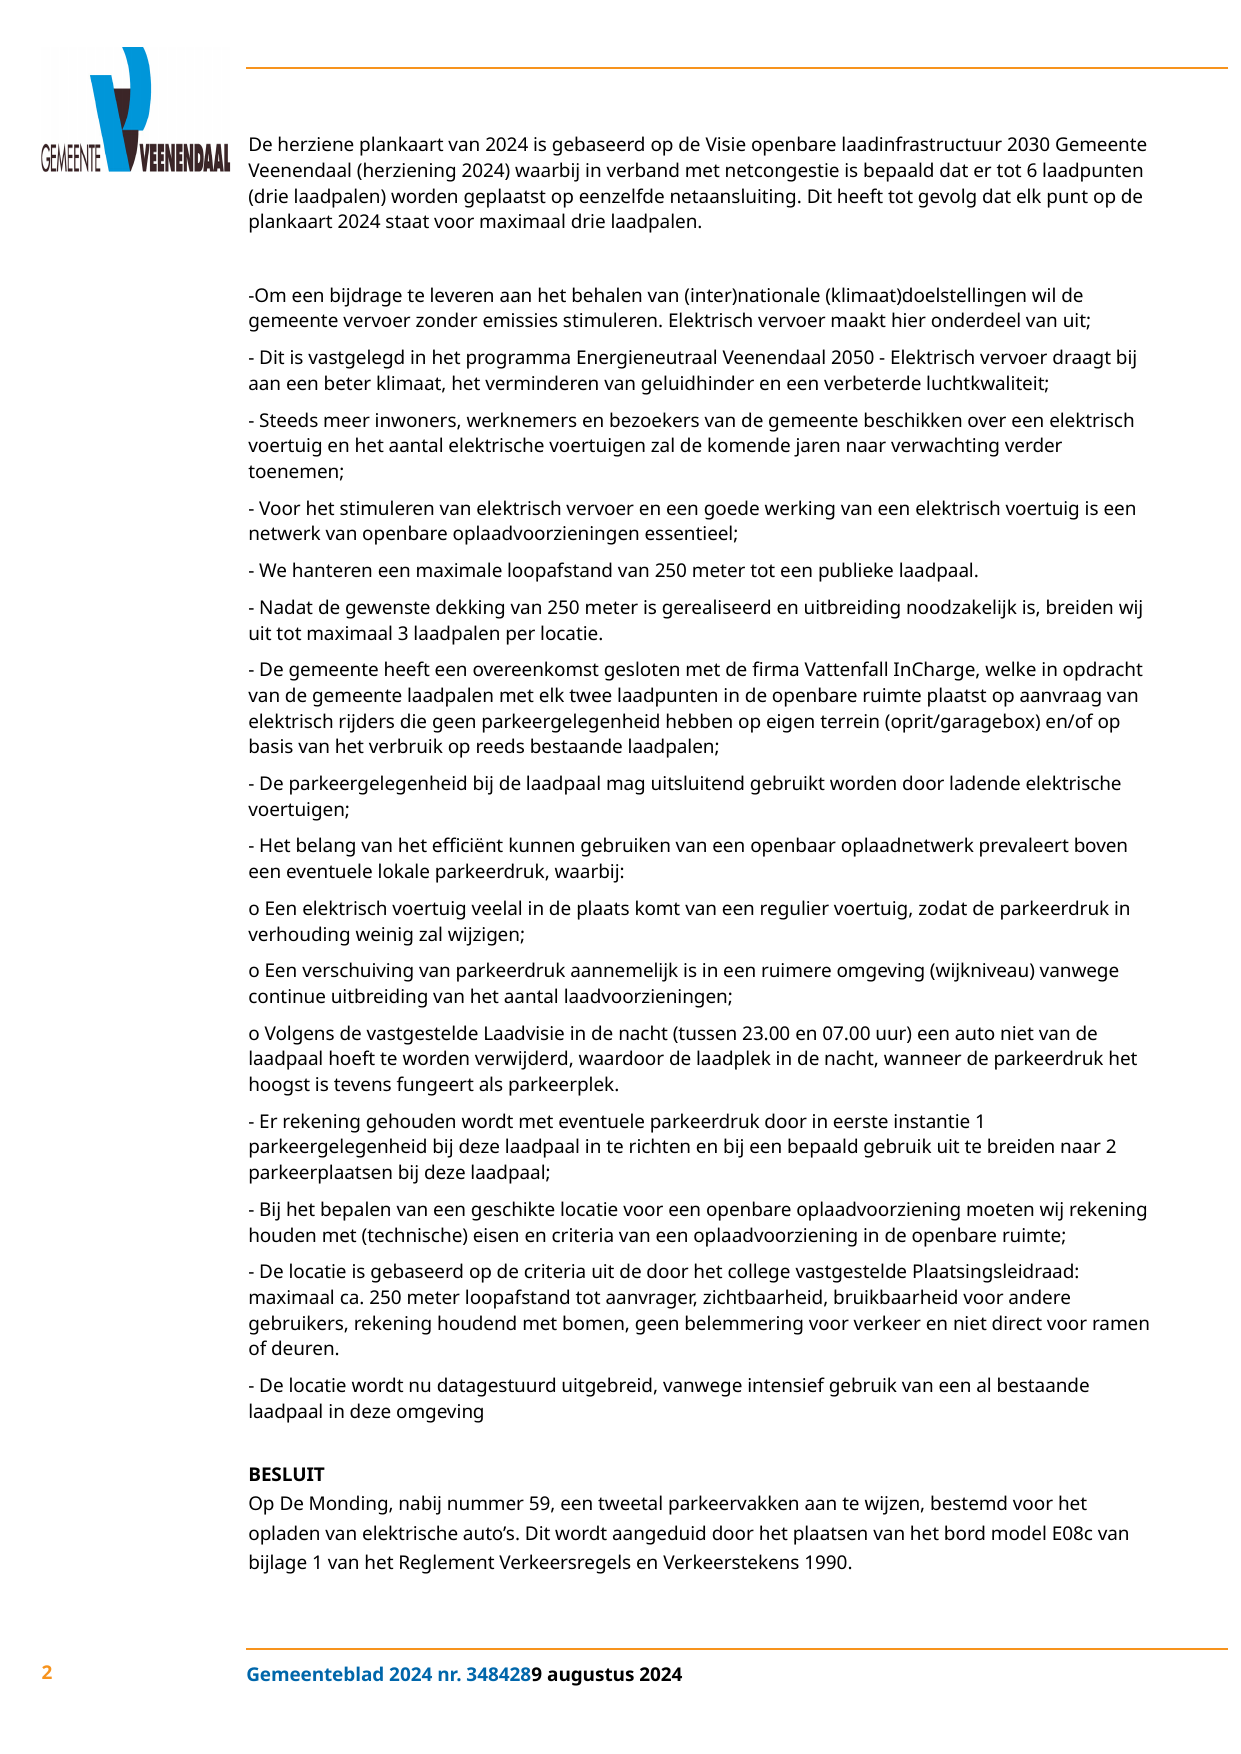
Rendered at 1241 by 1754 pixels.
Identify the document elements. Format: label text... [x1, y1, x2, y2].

picture [123, 47, 231, 172]
text o Een verschuiving van parkeerdruk aannemelijk is in een ruimere omgeving (wijkniveau) vanwege continue uitbreiding van het aantal laadvoorzieningen; [248, 957, 1152, 1009]
text -Om een bijdrage te leveren aan het behalen van (inter)nationale (klimaat)doelstellingen wil de gemeente vervoer zonder emissies stimuleren. Elektrisch vervoer maakt hier onderdeel van uit; [248, 282, 1152, 333]
text - Er rekening gehouden wordt met eventuele parkeerdruk door in eerste instantie 1 parkeergelegenheid bij deze laadpaal in te richten en bij een bepaald gebruik uit te breiden naar 2 parkeerplaatsen bij deze laadpaal; [248, 1108, 1152, 1185]
text - Bij het bepalen van een geschikte locatie voor een openbare oplaadvoorziening moeten wij rekening houden met (technische) eisen en criteria van een oplaadvoorziening in de openbare ruimte; [248, 1196, 1152, 1247]
text - Het belang van het efficiënt kunnen gebruiken van een openbaar oplaadnetwerk prevaleert boven een eventuele lokale parkeerdruk, waarbij: [248, 833, 1152, 884]
text o Volgens de vastgestelde Laadvisie in de nacht (tussen 23.00 en 07.00 uur) een auto niet van de laadpaal hoeft te worden verwijderd, waardoor de laadplek in de nacht, wanneer de parkeerdruk het hoogst is tevens fungeert als parkeerplek. [248, 1020, 1152, 1097]
text - De locatie is gebaseerd op de criteria uit de door het college vastgestelde Plaatsingsleidraad: maximaal ca. 250 meter loopafstand tot aanvrager, zichtbaarheid, bruikbaarheid voor andere gebruikers, rekening houdend met bomen, geen belemmering voor verkeer en niet direct voor ramen of deuren. [248, 1258, 1152, 1361]
text - Dit is vastgelegd in het programma Energieneutraal Veenendaal 2050 - Elektrisch vervoer draagt bij aan een beter klimaat, het verminderen van geluidhinder en een verbeterde luchtkwaliteit; [248, 344, 1152, 396]
text - Voor het stimuleren van elektrisch vervoer en een goede werking van een elektrisch voertuig is een netwerk van openbare oplaadvoorzieningen essentieel; [248, 495, 1152, 546]
text De herziene plankaart van 2024 is gebaseerd op de Visie openbare laadinfrastructuur 2030 Gemeente Veenendaal (herziening 2024) waarbij in verband met netcongestie is bepaald dat er tot 6 laadpunten (drie laadpalen) worden geplaatst op eenzelfde netaansluiting. Dit heeft tot gevolg dat elk punt op de plankaart 2024 staat voor maximaal drie laadpalen. [248, 131, 1152, 234]
text BESLUIT [248, 1461, 1152, 1486]
text Op De Monding, nabij nummer 59, een tweetal parkeervakken aan te wijzen, bestemd voor het opladen van elektrische auto’s. Dit wordt aangeduid door het plaatsen van het bord model E08c van bijlage 1 van het Reglement Verkeersregels en Verkeerstekens 1990. [248, 1490, 1152, 1575]
text - De locatie wordt nu datagestuurd uitgebreid, vanwege intensief gebruik van een al bestaande laadpaal in deze omgeving [248, 1372, 1152, 1424]
text - De parkeergelegenheid bij de laadpaal mag uitsluitend gebruikt worden door ladende elektrische voertuigen; [248, 770, 1152, 822]
text o Een elektrisch voertuig veelal in de plaats komt van een regulier voertuig, zodat de parkeerdruk in verhouding weinig zal wijzigen; [248, 895, 1152, 946]
text - We hanteren een maximale loopafstand van 250 meter tot een publieke laadpaal. [248, 557, 1152, 583]
picture [41, 47, 130, 172]
text - Steeds meer inwoners, werknemers en bezoekers van de gemeente beschikken over een elektrisch voertuig en het aantal elektrische voertuigen zal de komende jaren naar verwachting verder toenemen; [248, 407, 1152, 484]
text - Nadat de gewenste dekking van 250 meter is gerealiseerd en uitbreiding noodzakelijk is, breiden wij uit tot maximaal 3 laadpalen per locatie. [248, 594, 1152, 645]
text - De gemeente heeft een overeenkomst gesloten met de firma Vattenfall InCharge, welke in opdracht van de gemeente laadpalen met elk twee laadpunten in de openbare ruimte plaatst op aanvraag van elektrisch rijders die geen parkeergelegenheid hebben op eigen terrein (oprit/garagebox) en/of op basis van het verbruik op reeds bestaande laadpalen; [248, 656, 1152, 759]
